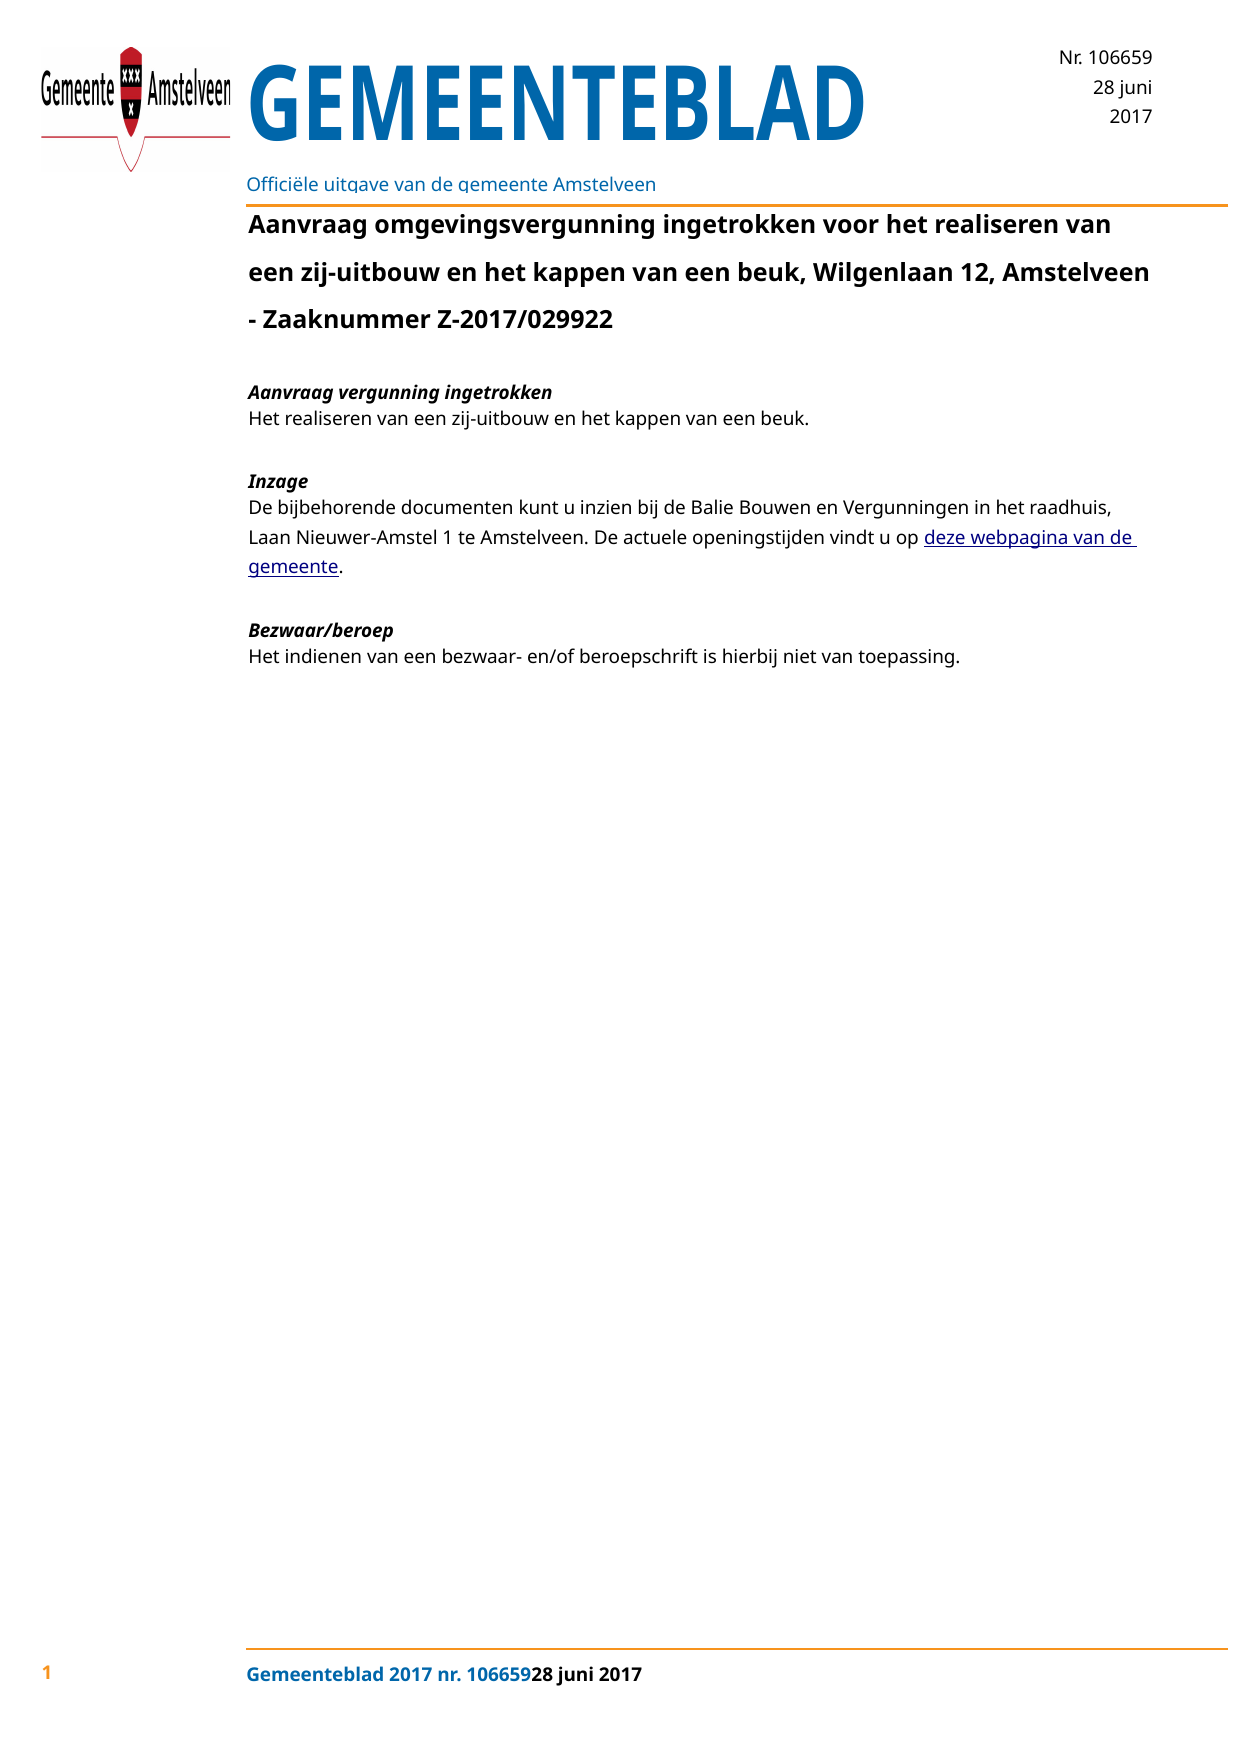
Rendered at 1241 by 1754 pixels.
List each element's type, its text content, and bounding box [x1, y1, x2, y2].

text Aanvraag omgevingsvergunning ingetrokken voor het realiseren van een zij-uitbouw en het kappen van een beuk, Wilgenlaan 12, Amstelveen - Zaaknummer Z-2017/029922 [248, 207, 1152, 336]
text Het indienen van een bezwaar- en/of beroepschrift is hierbij niet van toepassing. [248, 643, 1152, 669]
picture [41, 47, 231, 172]
text Bezwaar/beroep [248, 618, 1152, 643]
text De bijbehorende documenten kunt u inzien bij de Balie Bouwen en Vergunningen in het raadhuis, Laan Nieuwer-Amstel 1 te Amstelveen. De actuele openingstijden vindt u op deze webpagina van de gemeente. [248, 494, 1152, 579]
text Aanvraag vergunning ingetrokken [248, 379, 1152, 405]
text Inzage [248, 469, 1152, 494]
text Het realiseren van een zij-uitbouw en het kappen van een beuk. [248, 405, 1152, 431]
